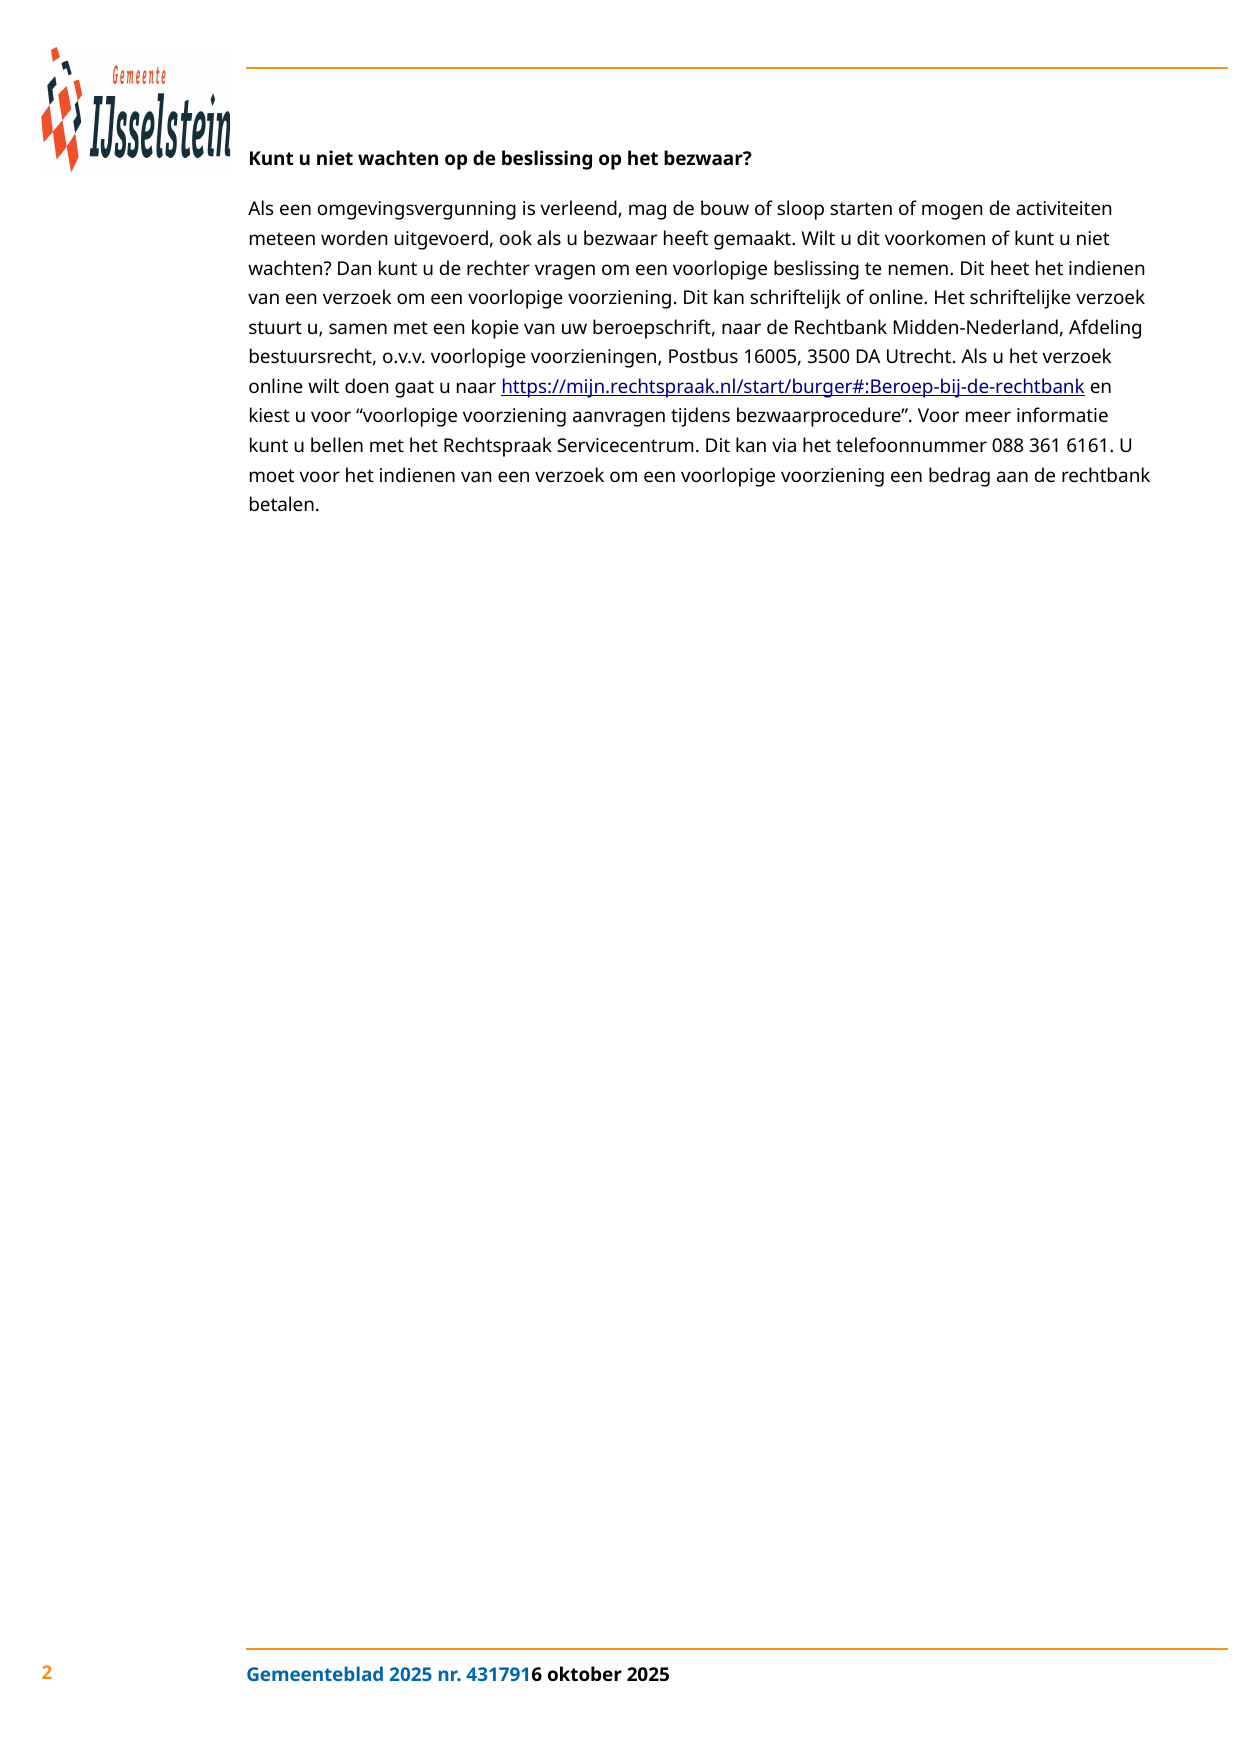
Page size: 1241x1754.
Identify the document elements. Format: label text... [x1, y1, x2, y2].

text Als een omgevingsvergunning is verleend, mag de bouw of sloop starten of mogen de activiteiten meteen worden uitgevoerd, ook als u bezwaar heeft gemaakt. Wilt u dit voorkomen of kunt u niet wachten? Dan kunt u de rechter vragen om een voorlopige beslissing te nemen. Dit heet het indienen van een verzoek om een voorlopige voorziening. Dit kan schriftelijk of online. Het schriftelijke verzoek stuurt u, samen met een kopie van uw beroepschrift, naar de Rechtbank Midden-Nederland, Afdeling bestuursrecht, o.v.v. voorlopige voorzieningen, Postbus 16005, 3500 DA Utrecht. Als u het verzoek online wilt doen gaat u naar https://mijn.rechtspraak.nl/start/burger#:Beroep-bij-de-rechtbank en kiest u voor “voorlopige voorziening aanvragen tijdens bezwaarprocedure”. Voor meer informatie kunt u bellen met het Rechtspraak Servicecentrum. Dit kan via het telefoonnummer 088 361 6161. U moet voor het indienen van een verzoek om een voorlopige voorziening een bedrag aan de rechtbank betalen. [248, 196, 1152, 517]
text Kunt u niet wachten op de beslissing op het bezwaar? [248, 145, 1152, 171]
picture [41, 47, 231, 172]
